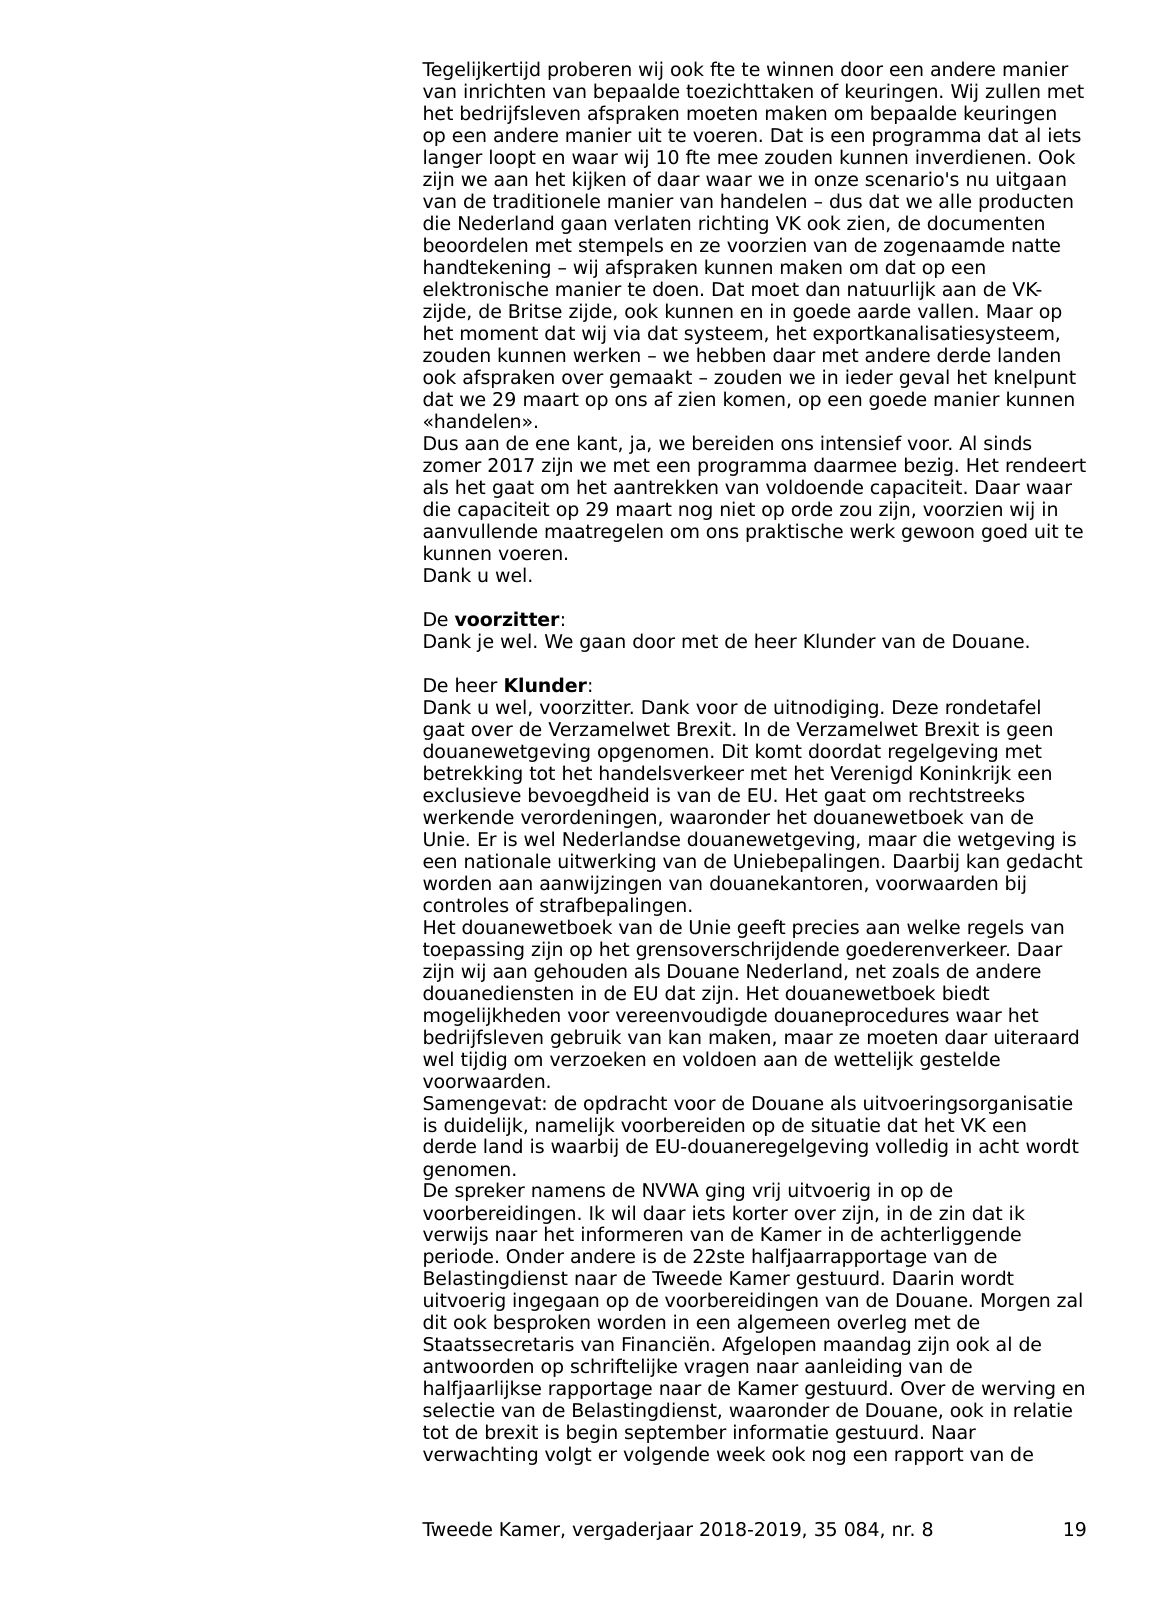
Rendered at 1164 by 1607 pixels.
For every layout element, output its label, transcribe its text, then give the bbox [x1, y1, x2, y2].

text Samengevat: de opdracht voor de Douane als uitvoeringsorganisatie is duidelijk, namelijk voorbereiden op de situatie dat het VK een derde land is waarbij de EU-douaneregelgeving volledig in acht wordt genomen. [422, 1092, 1087, 1180]
text Dank u wel. [422, 564, 1087, 587]
text Dus aan de ene kant, ja, we bereiden ons intensief voor. Al sinds zomer 2017 zijn we met een programma daarmee bezig. Het rendeert als het gaat om het aantrekken van voldoende capaciteit. Daar waar die capaciteit op 29 maart nog niet op orde zou zijn, voorzien wij in aanvullende maatregelen om ons praktische werk gewoon goed uit te kunnen voeren. [422, 433, 1087, 564]
text Het douanewetboek van de Unie geeft precies aan welke regels van toepassing zijn op het grensoverschrijdende goederenverkeer. Daar zijn wij aan gehouden als Douane Nederland, net zoals de andere douanediensten in de EU dat zijn. Het douanewetboek biedt mogelijkheden voor vereenvoudigde douaneprocedures waar het bedrijfsleven gebruik van kan maken, maar ze moeten daar uiteraard wel tijdig om verzoeken en voldoen aan de wettelijk gestelde voorwaarden. [422, 917, 1087, 1092]
text Tegelijkertijd proberen wij ook fte te winnen door een andere manier van inrichten van bepaalde toezichttaken of keuringen. Wij zullen met het bedrijfsleven afspraken moeten maken om bepaalde keuringen op een andere manier uit te voeren. Dat is een programma dat al iets langer loopt en waar wij 10 fte mee zouden kunnen inverdienen. Ook zijn we aan het kijken of daar waar we in onze scenario's nu uitgaan van de traditionele manier van handelen – dus dat we alle producten die Nederland gaan verlaten richting VK ook zien, de documenten beoordelen met stempels en ze voorzien van de zogenaamde natte handtekening – wij afspraken kunnen maken om dat op een elektronische manier te doen. Dat moet dan natuurlijk aan de VK-zijde, de Britse zijde, ook kunnen en in goede aarde vallen. Maar op het moment dat wij via dat systeem, het exportkanalisatiesysteem, zouden kunnen werken – we hebben daar met andere derde landen ook afspraken over gemaakt – zouden we in ieder geval het knelpunt dat we 29 maart op ons af zien komen, op een goede manier kunnen «handelen». [422, 59, 1087, 433]
text De heer Klunder: [422, 675, 1087, 697]
text De spreker namens de NVWA ging vrij uitvoerig in op de voorbereidingen. Ik wil daar iets korter over zijn, in de zin dat ik verwijs naar het informeren van de Kamer in de achterliggende periode. Onder andere is de 22ste halfjaarrapportage van de Belastingdienst naar de Tweede Kamer gestuurd. Daarin wordt uitvoerig ingegaan op de voorbereidingen van de Douane. Morgen zal dit ook besproken worden in een algemeen overleg met de Staatssecretaris van Financiën. Afgelopen maandag zijn ook al de antwoorden op schriftelijke vragen naar aanleiding van de halfjaarlijkse rapportage naar de Kamer gestuurd. Over de werving en selectie van de Belastingdienst, waaronder de Douane, ook in relatie tot de brexit is begin september informatie gestuurd. Naar verwachting volgt er volgende week ook nog een rapport van de [422, 1180, 1087, 1466]
text De voorzitter: [422, 609, 1087, 631]
text Dank u wel, voorzitter. Dank voor de uitnodiging. Deze rondetafel gaat over de Verzamelwet Brexit. In de Verzamelwet Brexit is geen douanewetgeving opgenomen. Dit komt doordat regelgeving met betrekking tot het handelsverkeer met het Verenigd Koninkrijk een exclusieve bevoegdheid is van de EU. Het gaat om rechtstreeks werkende verordeningen, waaronder het douanewetboek van de Unie. Er is wel Nederlandse douanewetgeving, maar die wetgeving is een nationale uitwerking van de Uniebepalingen. Daarbij kan gedacht worden aan aanwijzingen van douanekantoren, voorwaarden bij controles of strafbepalingen. [422, 697, 1087, 917]
text Dank je wel. We gaan door met de heer Klunder van de Douane. [422, 631, 1087, 653]
